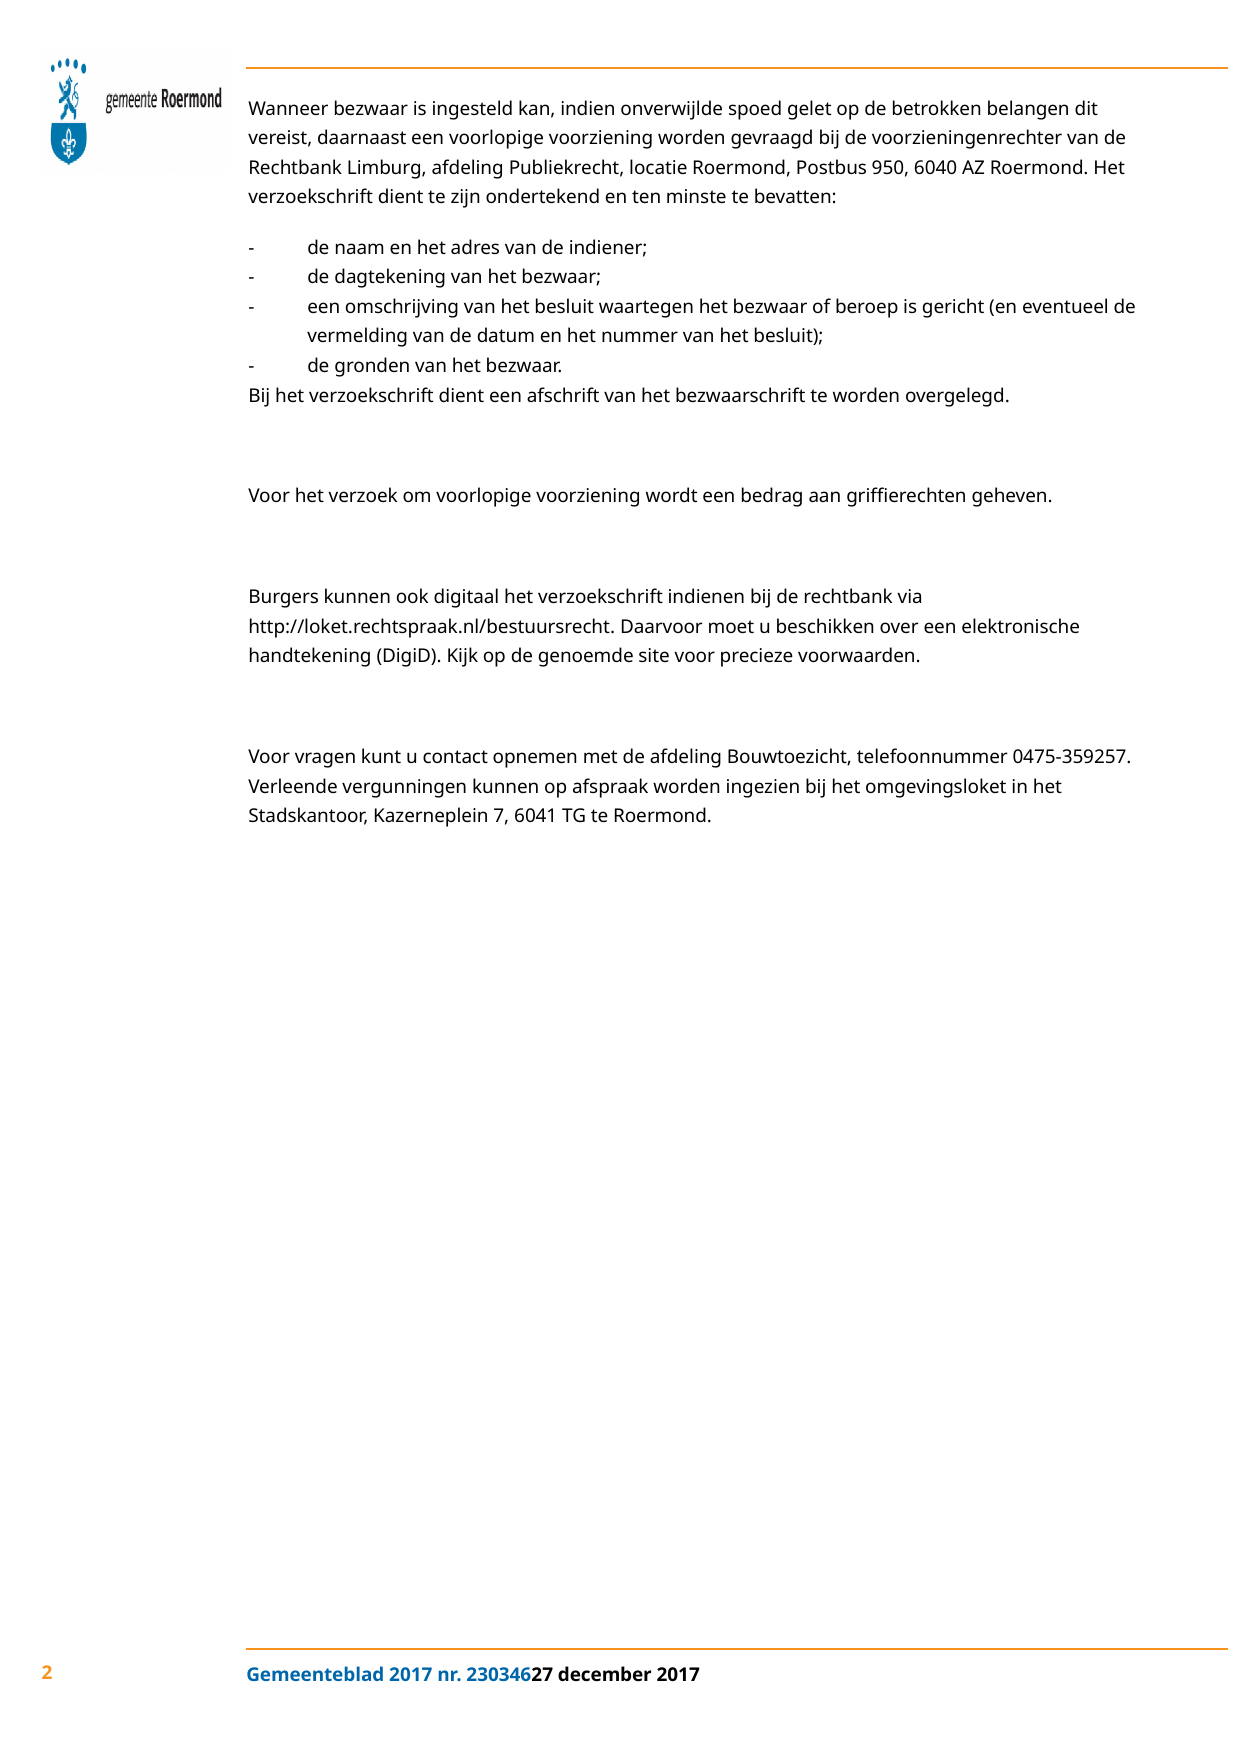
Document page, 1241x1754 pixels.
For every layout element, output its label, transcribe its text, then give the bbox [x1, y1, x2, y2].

text Bij het verzoekschrift dient een afschrift van het bezwaarschrift te worden overgelegd. [248, 382, 1152, 408]
text Voor vragen kunt u contact opnemen met de afdeling Bouwtoezicht, telefoonnummer 0475-359257. Verleende vergunningen kunnen op afspraak worden ingezien bij het omgevingsloket in het Stadskantoor, Kazerneplein 7, 6041 TG te Roermond. [248, 743, 1152, 828]
text Wanneer bezwaar is ingesteld kan, indien onverwijlde spoed gelet op de betrokken belangen dit vereist, daarnaast een voorlopige voorziening worden gevraagd bij de voorzieningenrechter van de Rechtbank Limburg, afdeling Publiekrecht, locatie Roermond, Postbus 950, 6040 AZ Roermond. Het verzoekschrift dient te zijn ondertekend en ten minste te bevatten: [248, 95, 1152, 209]
list de naam en het adres van de indiener; [248, 234, 1152, 260]
list een omschrijving van het besluit waartegen het bezwaar of beroep is gericht (en eventueel de vermelding van de datum en het nummer van het besluit); [248, 293, 1152, 348]
picture [41, 47, 231, 172]
list de gronden van het bezwaar. [248, 352, 1152, 378]
text Burgers kunnen ook digitaal het verzoekschrift indienen bij de rechtbank via http://loket.rechtspraak.nl/bestuursrecht. Daarvoor moet u beschikken over een elektronische handtekening (DigiD). Kijk op de genoemde site voor precieze voorwaarden. [248, 583, 1152, 668]
text Voor het verzoek om voorlopige voorziening wordt een bedrag aan griffierechten geheven. [248, 483, 1152, 508]
list de dagtekening van het bezwaar; [248, 263, 1152, 289]
